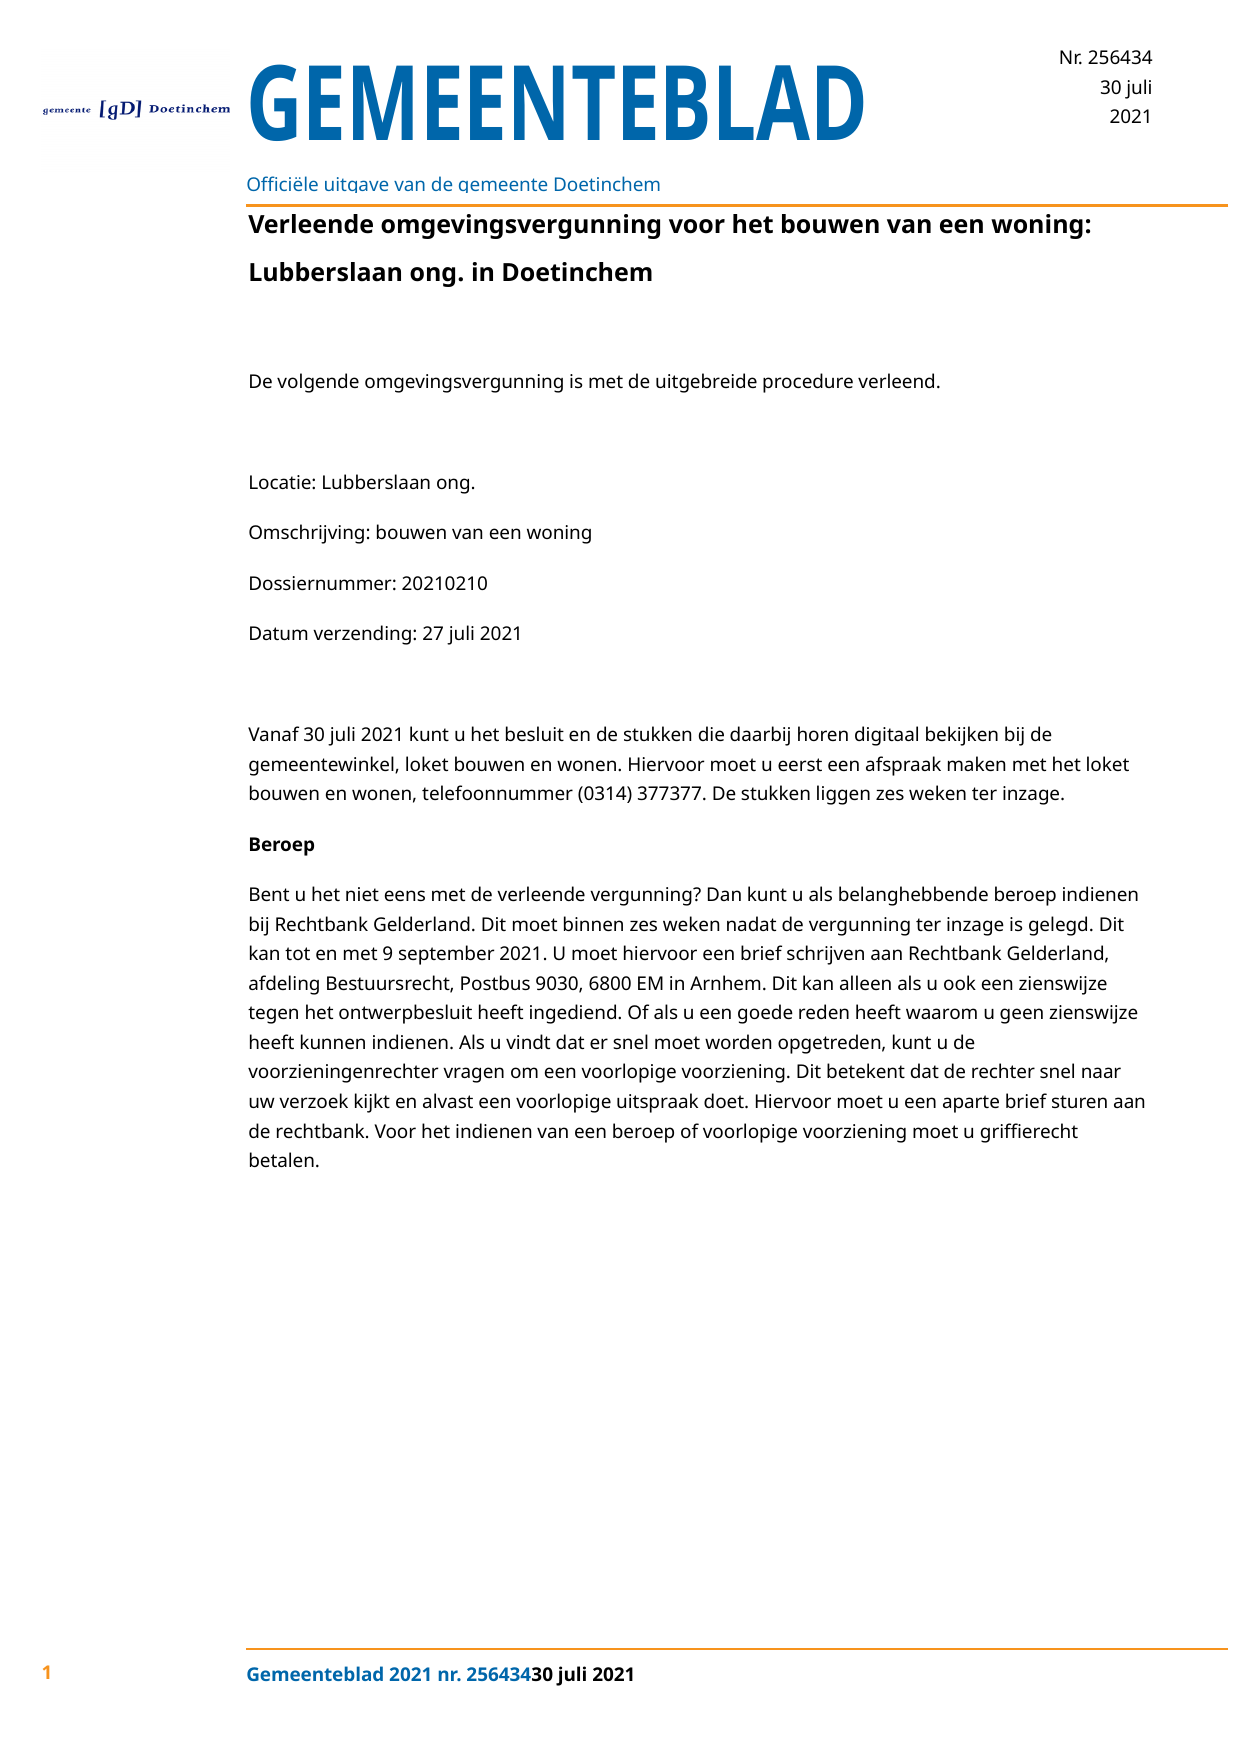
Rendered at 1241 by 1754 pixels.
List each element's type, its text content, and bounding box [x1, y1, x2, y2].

text Datum verzending: 27 juli 2021 [248, 620, 1152, 646]
text Dossiernummer: 20210210 [248, 570, 1152, 596]
text Locatie: Lubberslaan ong. [248, 469, 1152, 495]
text Omschrijving: bouwen van een woning [248, 519, 1152, 545]
text Vanaf 30 juli 2021 kunt u het besluit en de stukken die daarbij horen digitaal bekijken bij de gemeentewinkel, loket bouwen en wonen. Hiervoor moet u eerst een afspraak maken met het loket bouwen en wonen, telefoonnummer (0314) 377377. De stukken liggen zes weken ter inzage. [248, 721, 1152, 806]
text Beroep [248, 831, 1152, 857]
text De volgende omgevingsvergunning is met de uitgebreide procedure verleend. [248, 368, 1152, 394]
picture [41, 47, 231, 172]
text Verleende omgevingsvergunning voor het bouwen van een woning: Lubberslaan ong. in Doetinchem [248, 207, 1152, 288]
text Bent u het niet eens met de verleende vergunning? Dan kunt u als belanghebbende beroep indienen bij Rechtbank Gelderland. Dit moet binnen zes weken nadat de vergunning ter inzage is gelegd. Dit kan tot en met 9 september 2021. U moet hiervoor een brief schrijven aan Rechtbank Gelderland, afdeling Bestuursrecht, Postbus 9030, 6800 EM in Arnhem. Dit kan alleen als u ook een zienswijze tegen het ontwerpbesluit heeft ingediend. Of als u een goede reden heeft waarom u geen zienswijze heeft kunnen indienen. Als u vindt dat er snel moet worden opgetreden, kunt u de voorzieningenrechter vragen om een voorlopige voorziening. Dit betekent dat de rechter snel naar uw verzoek kijkt en alvast een voorlopige uitspraak doet. Hiervoor moet u een aparte brief sturen aan de rechtbank. Voor het indienen van een beroep of voorlopige voorziening moet u griffierecht betalen. [248, 881, 1152, 1173]
